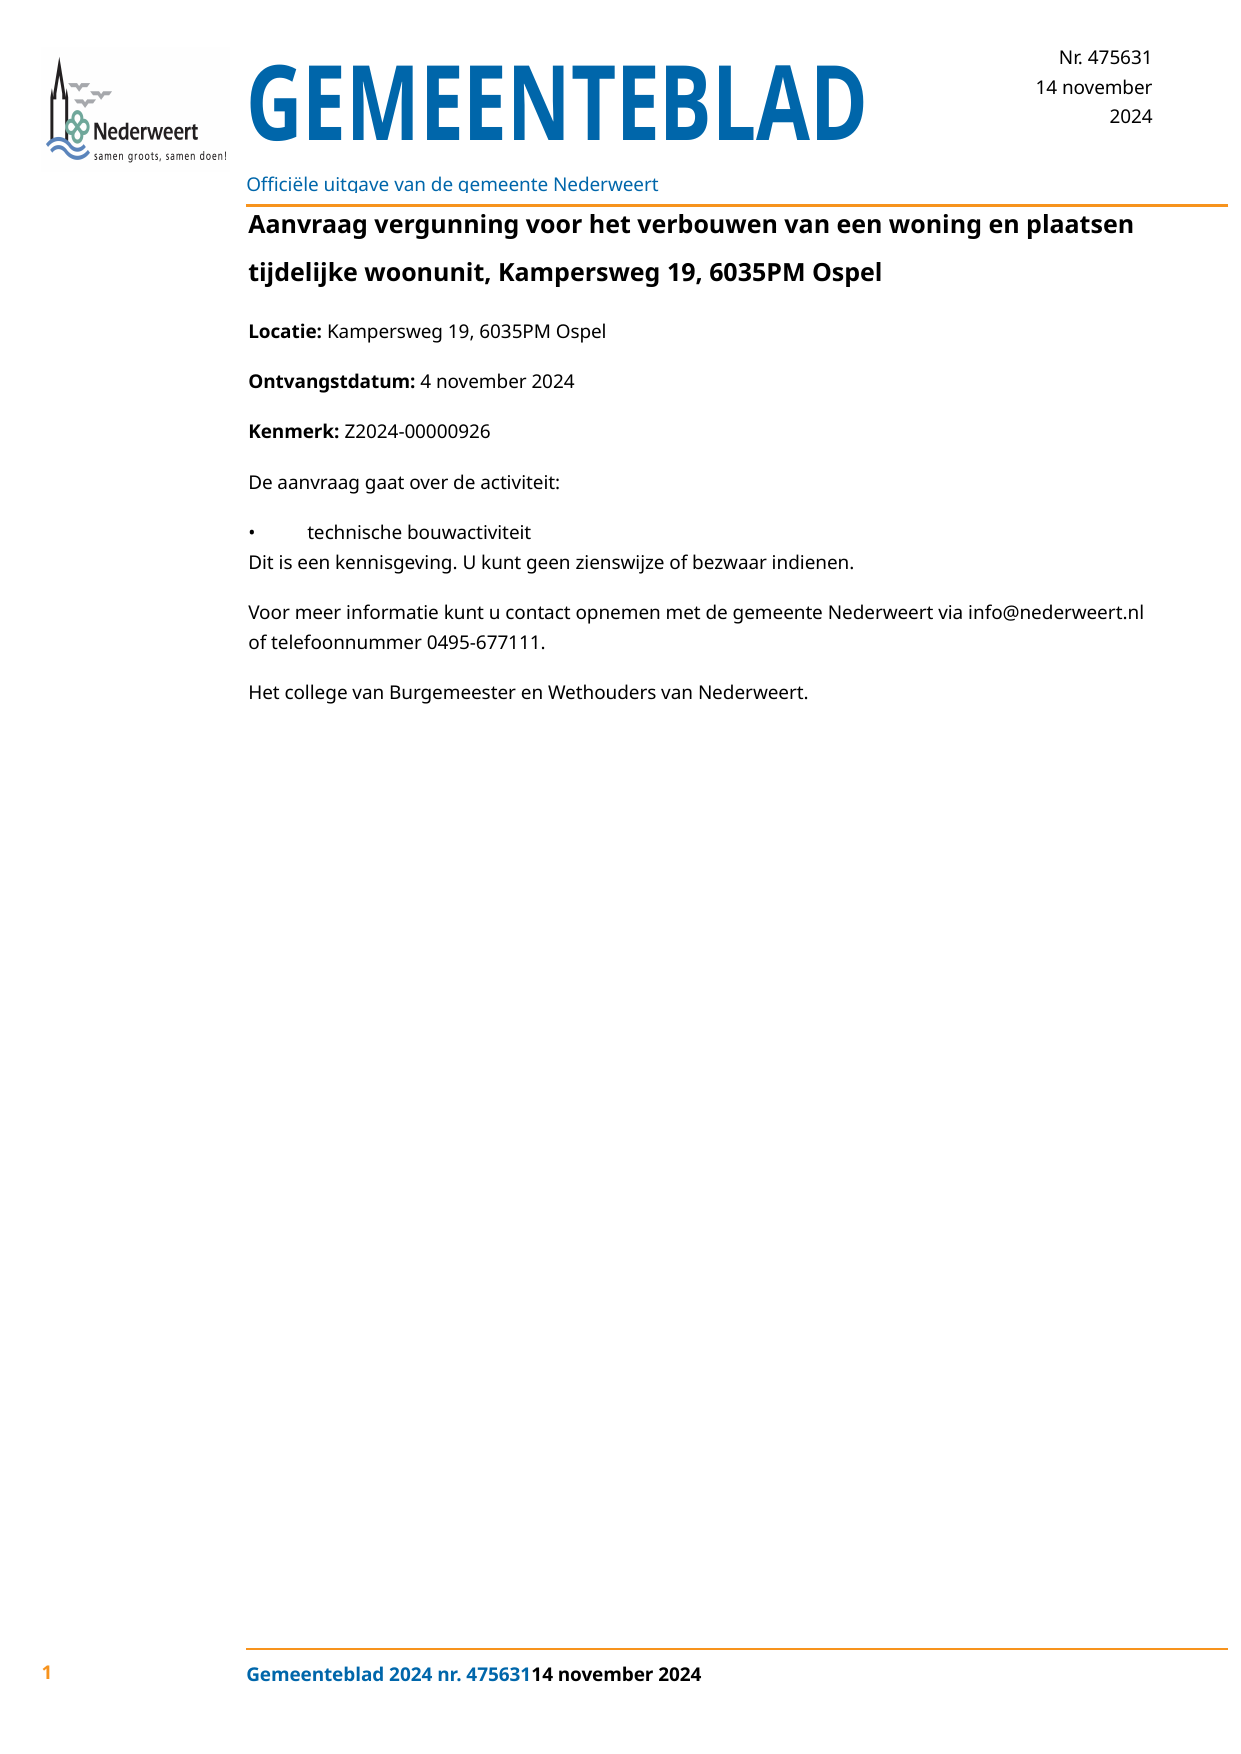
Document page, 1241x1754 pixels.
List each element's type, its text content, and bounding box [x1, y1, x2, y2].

text De aanvraag gaat over de activiteit: [248, 469, 1152, 495]
text Dit is een kennisgeving. U kunt geen zienswijze of bezwaar indienen. [248, 549, 1152, 575]
text Voor meer informatie kunt u contact opnemen met de gemeente Nederweert via info@nederweert.nl of telefoonnummer 0495-677111. [248, 599, 1152, 655]
list technische bouwactiviteit [248, 519, 1152, 545]
text Aanvraag vergunning voor het verbouwen van een woning en plaatsen tijdelijke woonunit, Kampersweg 19, 6035PM Ospel [248, 207, 1152, 288]
text Het college van Burgemeester en Wethouders van Nederweert. [248, 679, 1152, 705]
text Locatie: Kampersweg 19, 6035PM Ospel [248, 318, 1152, 344]
text Ontvangstdatum: 4 november 2024 [248, 368, 1152, 394]
picture [41, 47, 231, 172]
text Kenmerk: Z2024-00000926 [248, 419, 1152, 444]
